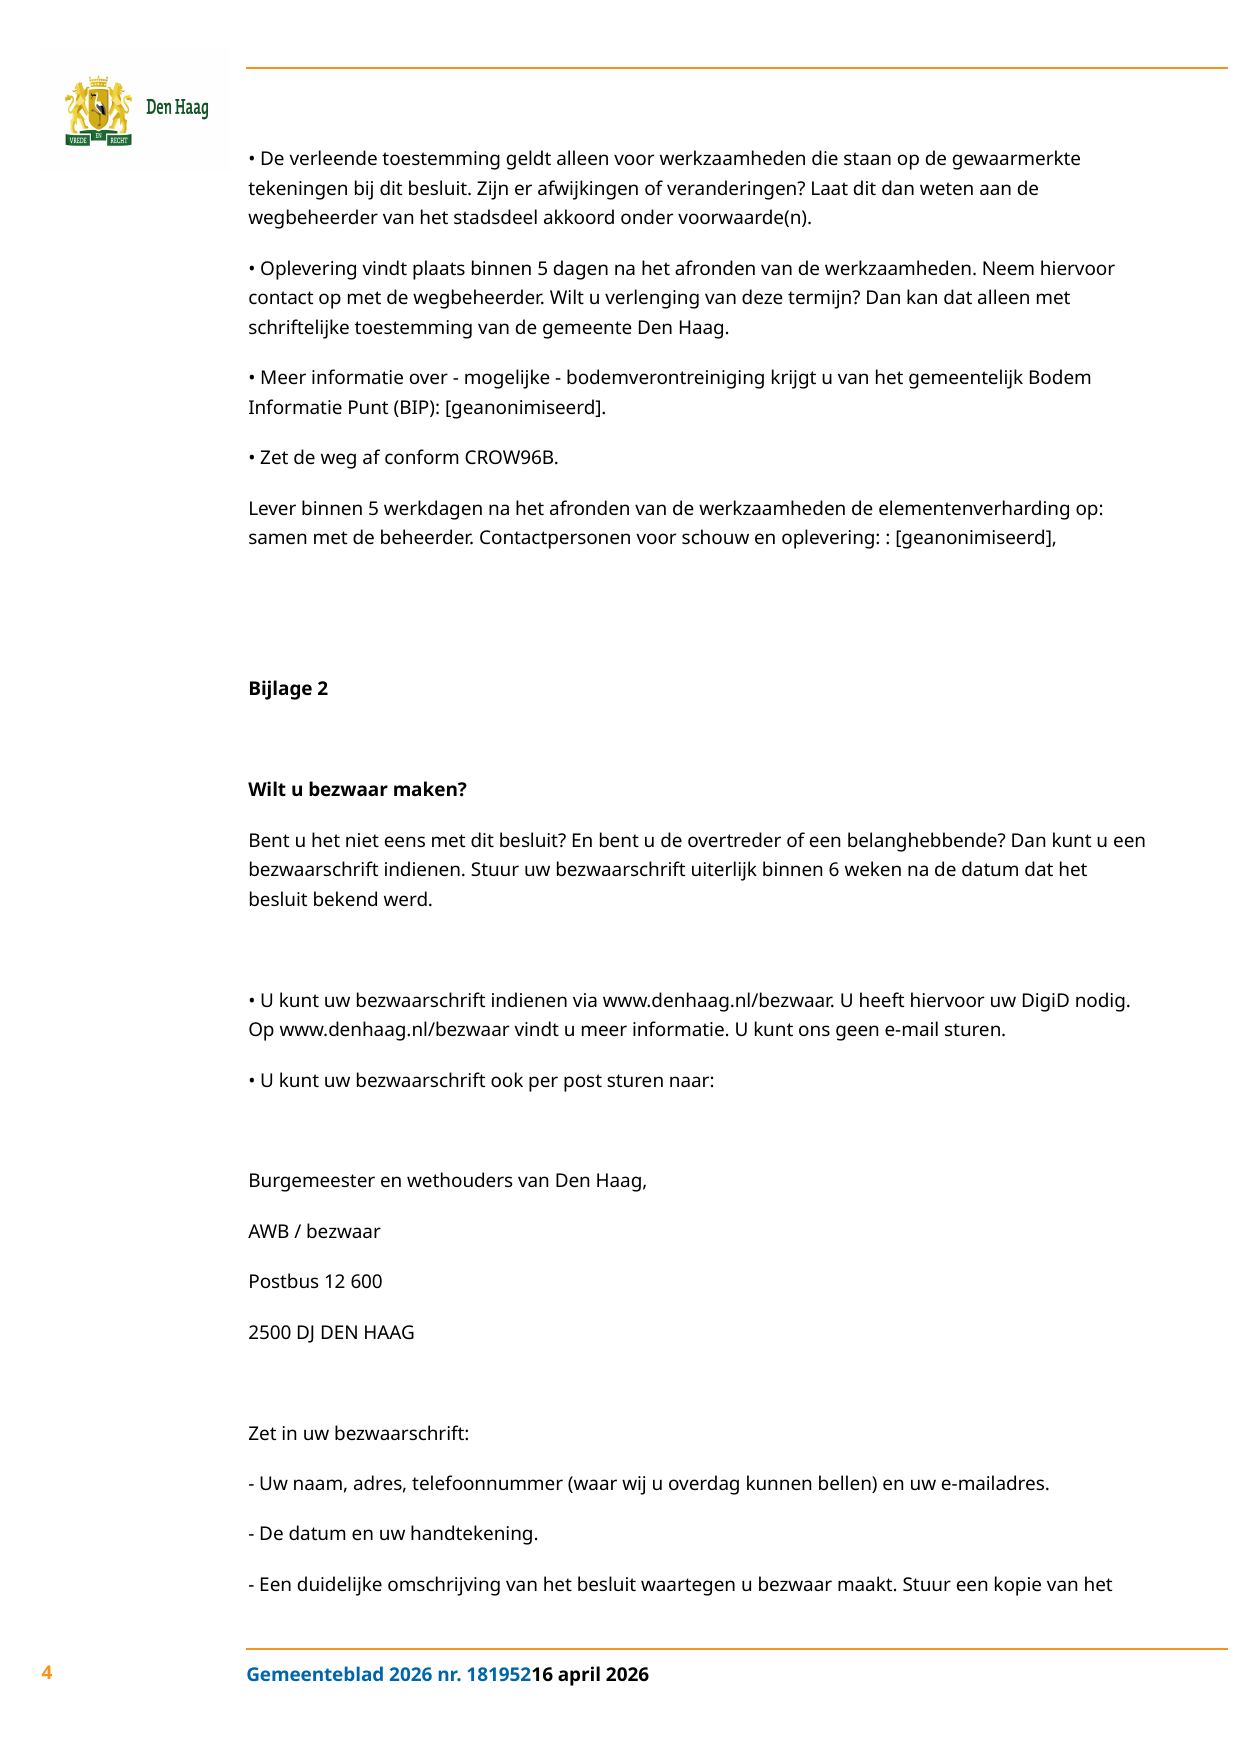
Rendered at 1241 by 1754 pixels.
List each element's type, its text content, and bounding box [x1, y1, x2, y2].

text Bent u het niet eens met dit besluit? En bent u de overtreder of een belanghebbende? Dan kunt u een bezwaarschrift indienen. Stuur uw bezwaarschrift uiterlijk binnen 6 weken na de datum dat het besluit bekend werd. [248, 827, 1152, 912]
picture [41, 47, 231, 172]
text AWB / bezwaar [248, 1218, 1152, 1244]
text Zet in uw bezwaarschrift: [248, 1420, 1152, 1446]
text - De datum en uw handtekening. [248, 1521, 1152, 1546]
text Wilt u bezwaar maken? [248, 776, 1152, 802]
text • U kunt uw bezwaarschrift indienen via www.denhaag.nl/bezwaar. U heeft hiervoor uw DigiD nodig. Op www.denhaag.nl/bezwaar vindt u meer informatie. U kunt ons geen e-mail sturen. [248, 987, 1152, 1042]
text Burgemeester en wethouders van Den Haag, [248, 1168, 1152, 1193]
text Postbus 12 600 [248, 1268, 1152, 1294]
text - Een duidelijke omschrijving van het besluit waartegen u bezwaar maakt. Stuur een kopie van het [248, 1571, 1152, 1597]
text • De verleende toestemming geldt alleen voor werkzaamheden die staan op de gewaarmerkte tekeningen bij dit besluit. Zijn er afwijkingen of veranderingen? Laat dit dan weten aan de wegbeheerder van het stadsdeel akkoord onder voorwaarde(n). [248, 145, 1152, 230]
text • U kunt uw bezwaarschrift ook per post sturen naar: [248, 1067, 1152, 1093]
text • Meer informatie over - mogelijke - bodemverontreiniging krijgt u van het gemeentelijk Bodem Informatie Punt (BIP): [geanonimiseerd]. [248, 364, 1152, 420]
text • Oplevering vindt plaats binnen 5 dagen na het afronden van de werkzaamheden. Neem hiervoor contact op met de wegbeheerder. Wilt u verlenging van deze termijn? Dan kan dat alleen met schriftelijke toestemming van de gemeente Den Haag. [248, 255, 1152, 340]
text - Uw naam, adres, telefoonnummer (waar wij u overdag kunnen bellen) en uw e-mailadres. [248, 1470, 1152, 1496]
text Lever binnen 5 werkdagen na het afronden van de werkzaamheden de elementenverharding op: samen met de beheerder. Contactpersonen voor schouw en oplevering: : [geanonimiseerd], [248, 495, 1152, 550]
text Bijlage 2 [248, 676, 1152, 701]
text 2500 DJ DEN HAAG [248, 1319, 1152, 1345]
text • Zet de weg af conform CROW96B. [248, 444, 1152, 470]
